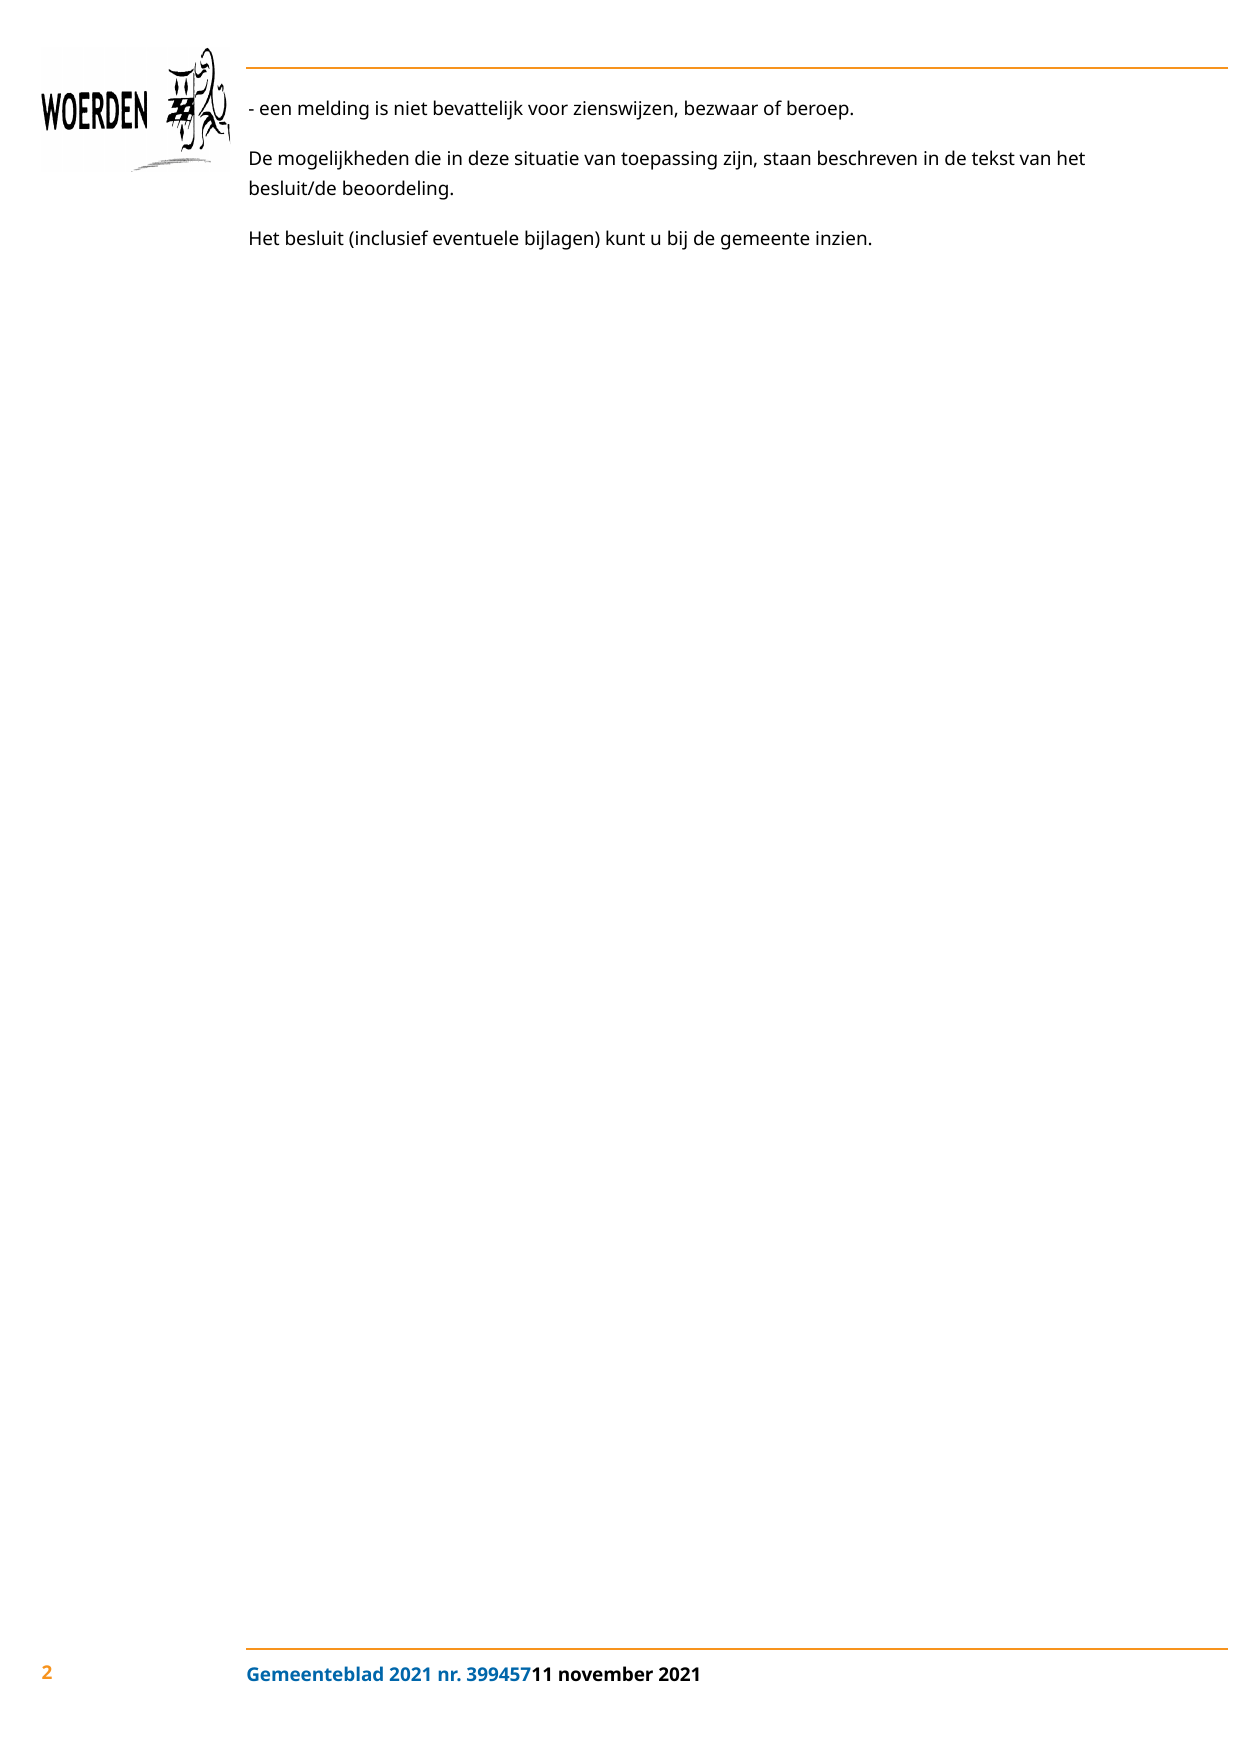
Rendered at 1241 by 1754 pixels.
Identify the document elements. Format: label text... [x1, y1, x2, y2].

text Het besluit (inclusief eventuele bijlagen) kunt u bij de gemeente inzien. [248, 225, 1152, 251]
text - een melding is niet bevattelijk voor zienswijzen, bezwaar of beroep. [248, 95, 1152, 121]
text De mogelijkheden die in deze situatie van toepassing zijn, staan beschreven in de tekst van het besluit/de beoordeling. [248, 145, 1152, 201]
picture [41, 47, 231, 172]
